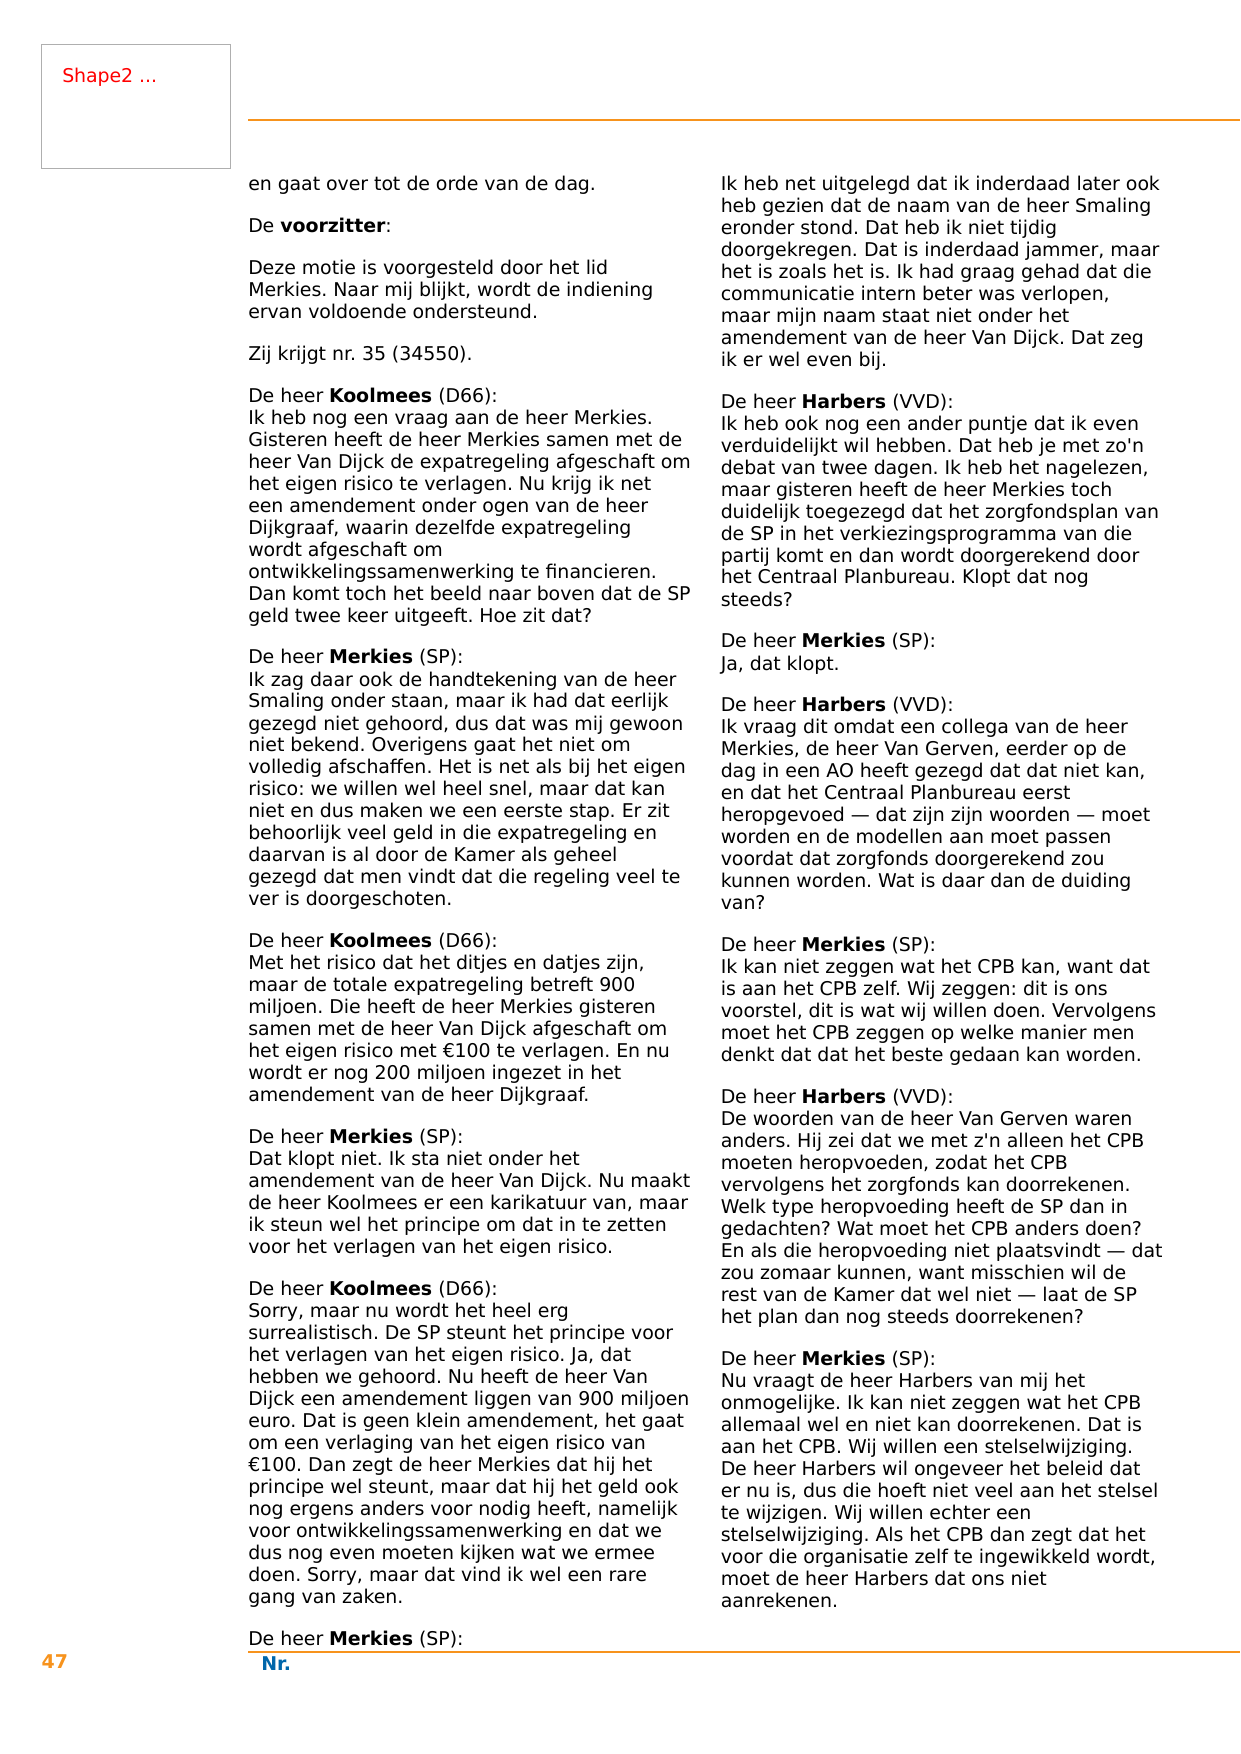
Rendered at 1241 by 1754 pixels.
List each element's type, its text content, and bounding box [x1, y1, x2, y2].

text De voorzitter: [248, 215, 691, 237]
text Sorry, maar nu wordt het heel erg surrealistisch. De SP steunt het principe voor het verlagen van het eigen risico. Ja, dat hebben we gehoord. Nu heeft de heer Van Dijck een amendement liggen van 900 miljoen euro. Dat is geen klein amendement, het gaat om een verlaging van het eigen risico van €100. Dan zegt de heer Merkies dat hij het principe wel steunt, maar dat hij het geld ook nog ergens anders voor nodig heeft, namelijk voor ontwikkelingssamenwerking en dat we dus nog even moeten kijken wat we ermee doen. Sorry, maar dat vind ik wel een rare gang van zaken. [248, 1300, 691, 1608]
text Ik heb ook nog een ander puntje dat ik even verduidelijkt wil hebben. Dat heb je met zo'n debat van twee dagen. Ik heb het nagelezen, maar gisteren heeft de heer Merkies toch duidelijk toegezegd dat het zorgfondsplan van de SP in het verkiezingsprogramma van die partij komt en dan wordt doorgerekend door het Centraal Planbureau. Klopt dat nog steeds? [721, 413, 1163, 610]
text Met het risico dat het ditjes en datjes zijn, maar de totale expatregeling betreft 900 miljoen. Die heeft de heer Merkies gisteren samen met de heer Van Dijck afgeschaft om het eigen risico met €100 te verlagen. En nu wordt er nog 200 miljoen ingezet in het amendement van de heer Dijkgraaf. [248, 952, 691, 1106]
text De heer Harbers (VVD): [721, 1086, 1163, 1108]
text De heer Merkies (SP): [721, 1348, 1163, 1370]
text De heer Koolmees (D66): [248, 1278, 691, 1300]
text Ik heb nog een vraag aan de heer Merkies. Gisteren heeft de heer Merkies samen met de heer Van Dijck de expatregeling afgeschaft om het eigen risico te verlagen. Nu krijg ik net een amendement onder ogen van de heer Dijkgraaf, waarin dezelfde expatregeling wordt afgeschaft om ontwikkelingssamenwerking te financieren. Dan komt toch het beeld naar boven dat de SP geld twee keer uitgeeft. Hoe zit dat? [248, 407, 691, 626]
text Zij krijgt nr. 35 (34550). [248, 343, 691, 365]
text De woorden van de heer Van Gerven waren anders. Hij zei dat we met z'n alleen het CPB moeten heropvoeden, zodat het CPB vervolgens het zorgfonds kan doorrekenen. Welk type heropvoeding heeft de SP dan in gedachten? Wat moet het CPB anders doen? En als die heropvoeding niet plaatsvindt — dat zou zomaar kunnen, want misschien wil de rest van de Kamer dat wel niet — laat de SP het plan dan nog steeds doorrekenen? [721, 1108, 1163, 1328]
text Nu vraagt de heer Harbers van mij het onmogelijke. Ik kan niet zeggen wat het CPB allemaal wel en niet kan doorrekenen. Dat is aan het CPB. Wij willen een stelselwijziging. De heer Harbers wil ongeveer het beleid dat er nu is, dus die hoeft niet veel aan het stelsel te wijzigen. Wij willen echter een stelselwijziging. Als het CPB dan zegt dat het voor die organisatie zelf te ingewikkeld wordt, moet de heer Harbers dat ons niet aanrekenen. [721, 1370, 1163, 1612]
text Ik vraag dit omdat een collega van de heer Merkies, de heer Van Gerven, eerder op de dag in een AO heeft gezegd dat dat niet kan, en dat het Centraal Planbureau eerst heropgevoed — dat zijn zijn woorden — moet worden en de modellen aan moet passen voordat dat zorgfonds doorgerekend zou kunnen worden. Wat is daar dan de duiding van? [721, 716, 1163, 914]
text De heer Merkies (SP): [721, 934, 1163, 956]
text De heer Koolmees (D66): [248, 930, 691, 952]
text De heer Harbers (VVD): [721, 694, 1163, 716]
text Ik zag daar ook de handtekening van de heer Smaling onder staan, maar ik had dat eerlijk gezegd niet gehoord, dus dat was mij gewoon niet bekend. Overigens gaat het niet om volledig afschaffen. Het is net als bij het eigen risico: we willen wel heel snel, maar dat kan niet en dus maken we een eerste stap. Er zit behoorlijk veel geld in die expatregeling en daarvan is al door de Kamer als geheel gezegd dat men vindt dat die regeling veel te ver is doorgeschoten. [248, 668, 691, 910]
text De heer Merkies (SP): [248, 1126, 691, 1148]
text Ik kan niet zeggen wat het CPB kan, want dat is aan het CPB zelf. Wij zeggen: dit is ons voorstel, dit is wat wij willen doen. Vervolgens moet het CPB zeggen op welke manier men denkt dat dat het beste gedaan kan worden. [721, 956, 1163, 1066]
text De heer Merkies (SP): [248, 1628, 691, 1649]
text en gaat over tot de orde van de dag. [248, 173, 691, 195]
text Ik heb net uitgelegd dat ik inderdaad later ook heb gezien dat de naam van de heer Smaling eronder stond. Dat heb ik niet tijdig doorgekregen. Dat is inderdaad jammer, maar het is zoals het is. Ik had graag gehad dat die communicatie intern beter was verlopen, maar mijn naam staat niet onder het amendement van de heer Van Dijck. Dat zeg ik er wel even bij. [721, 173, 1163, 371]
text De heer Merkies (SP): [248, 646, 691, 668]
text Deze motie is voorgesteld door het lid Merkies. Naar mij blijkt, wordt de indiening ervan voldoende ondersteund. [248, 257, 691, 323]
text Dat klopt niet. Ik sta niet onder het amendement van de heer Van Dijck. Nu maakt de heer Koolmees er een karikatuur van, maar ik steun wel het principe om dat in te zetten voor het verlagen van het eigen risico. [248, 1148, 691, 1258]
text Ja, dat klopt. [721, 652, 1163, 674]
text De heer Koolmees (D66): [248, 385, 691, 407]
text De heer Harbers (VVD): [721, 391, 1163, 413]
text De heer Merkies (SP): [721, 630, 1163, 652]
